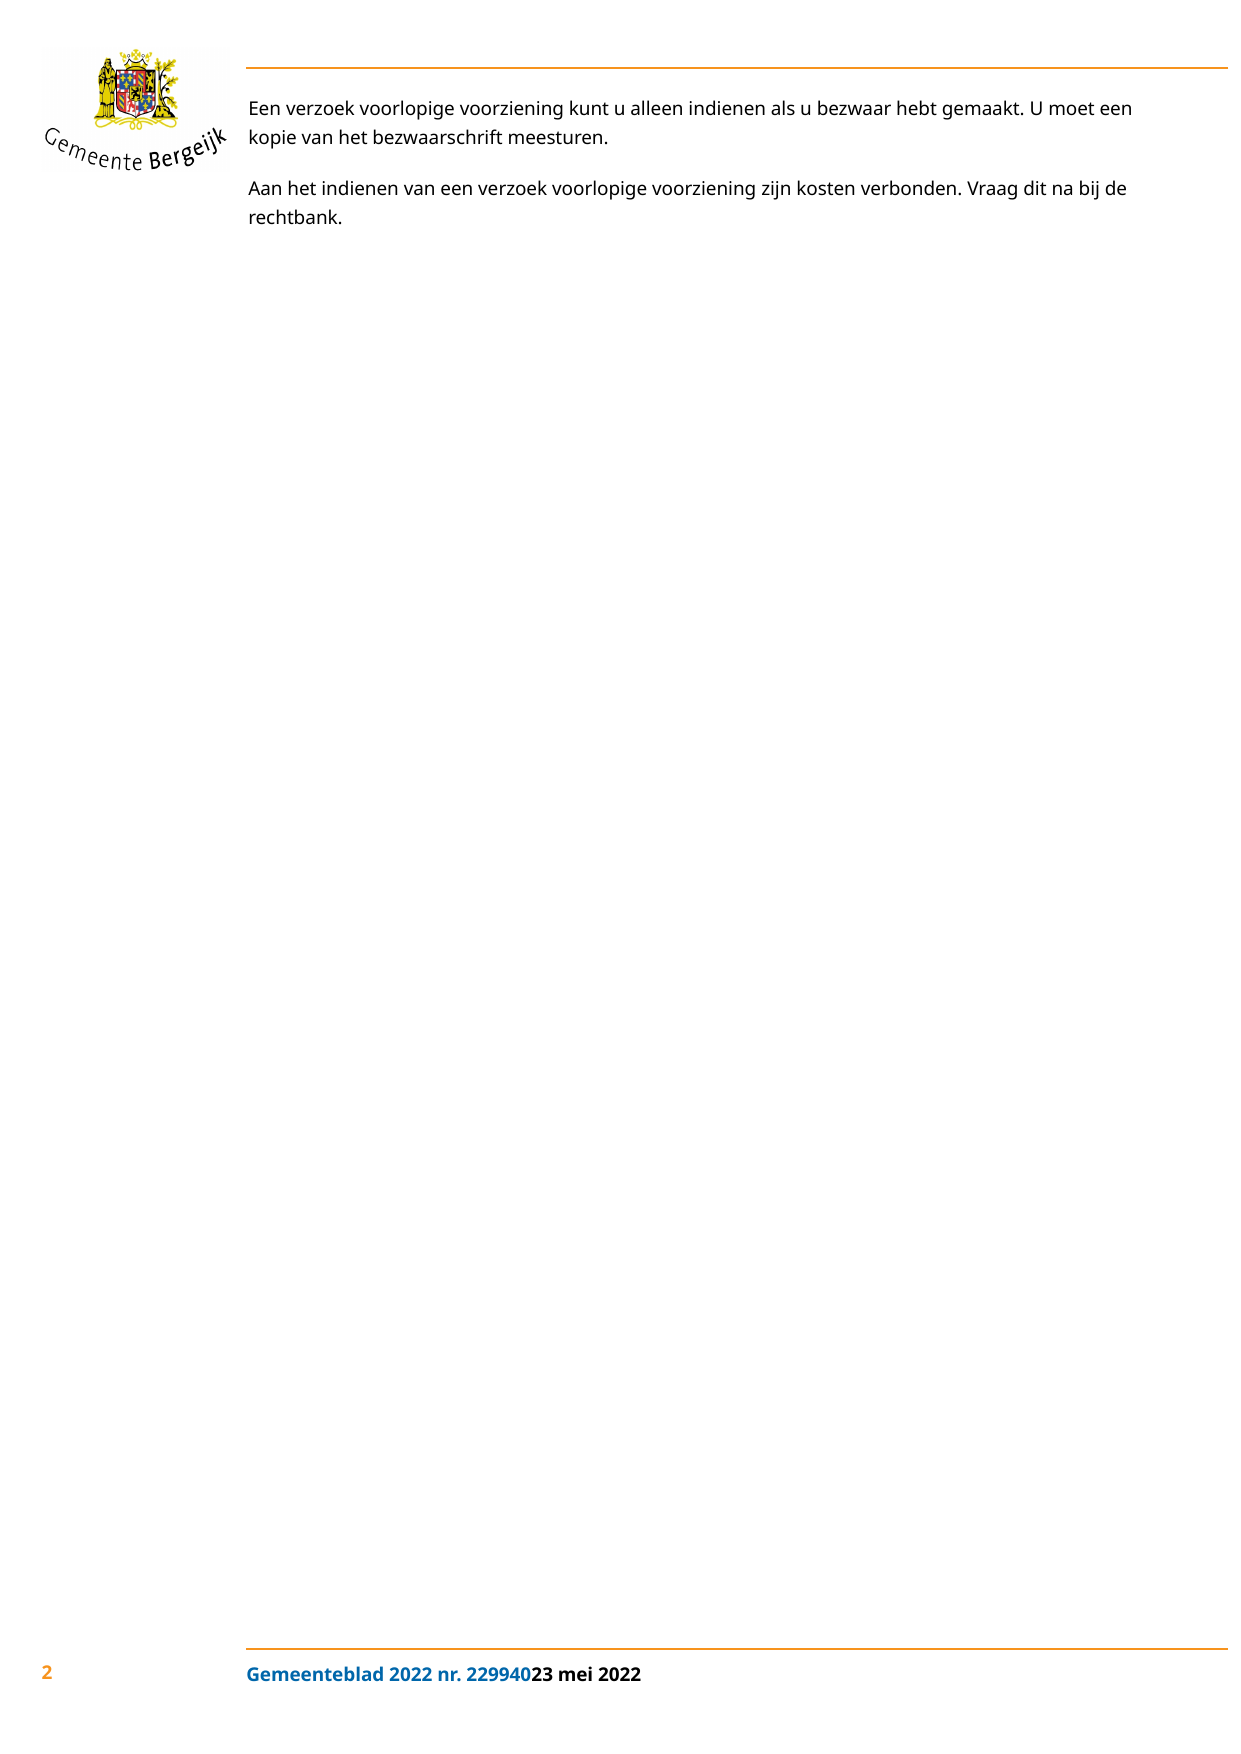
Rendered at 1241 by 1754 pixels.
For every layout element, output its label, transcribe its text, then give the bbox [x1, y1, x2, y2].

picture [41, 47, 231, 172]
text Een verzoek voorlopige voorziening kunt u alleen indienen als u bezwaar hebt gemaakt. U moet een kopie van het bezwaarschrift meesturen. [248, 95, 1152, 150]
text Aan het indienen van een verzoek voorlopige voorziening zijn kosten verbonden. Vraag dit na bij de rechtbank. [248, 175, 1152, 230]
